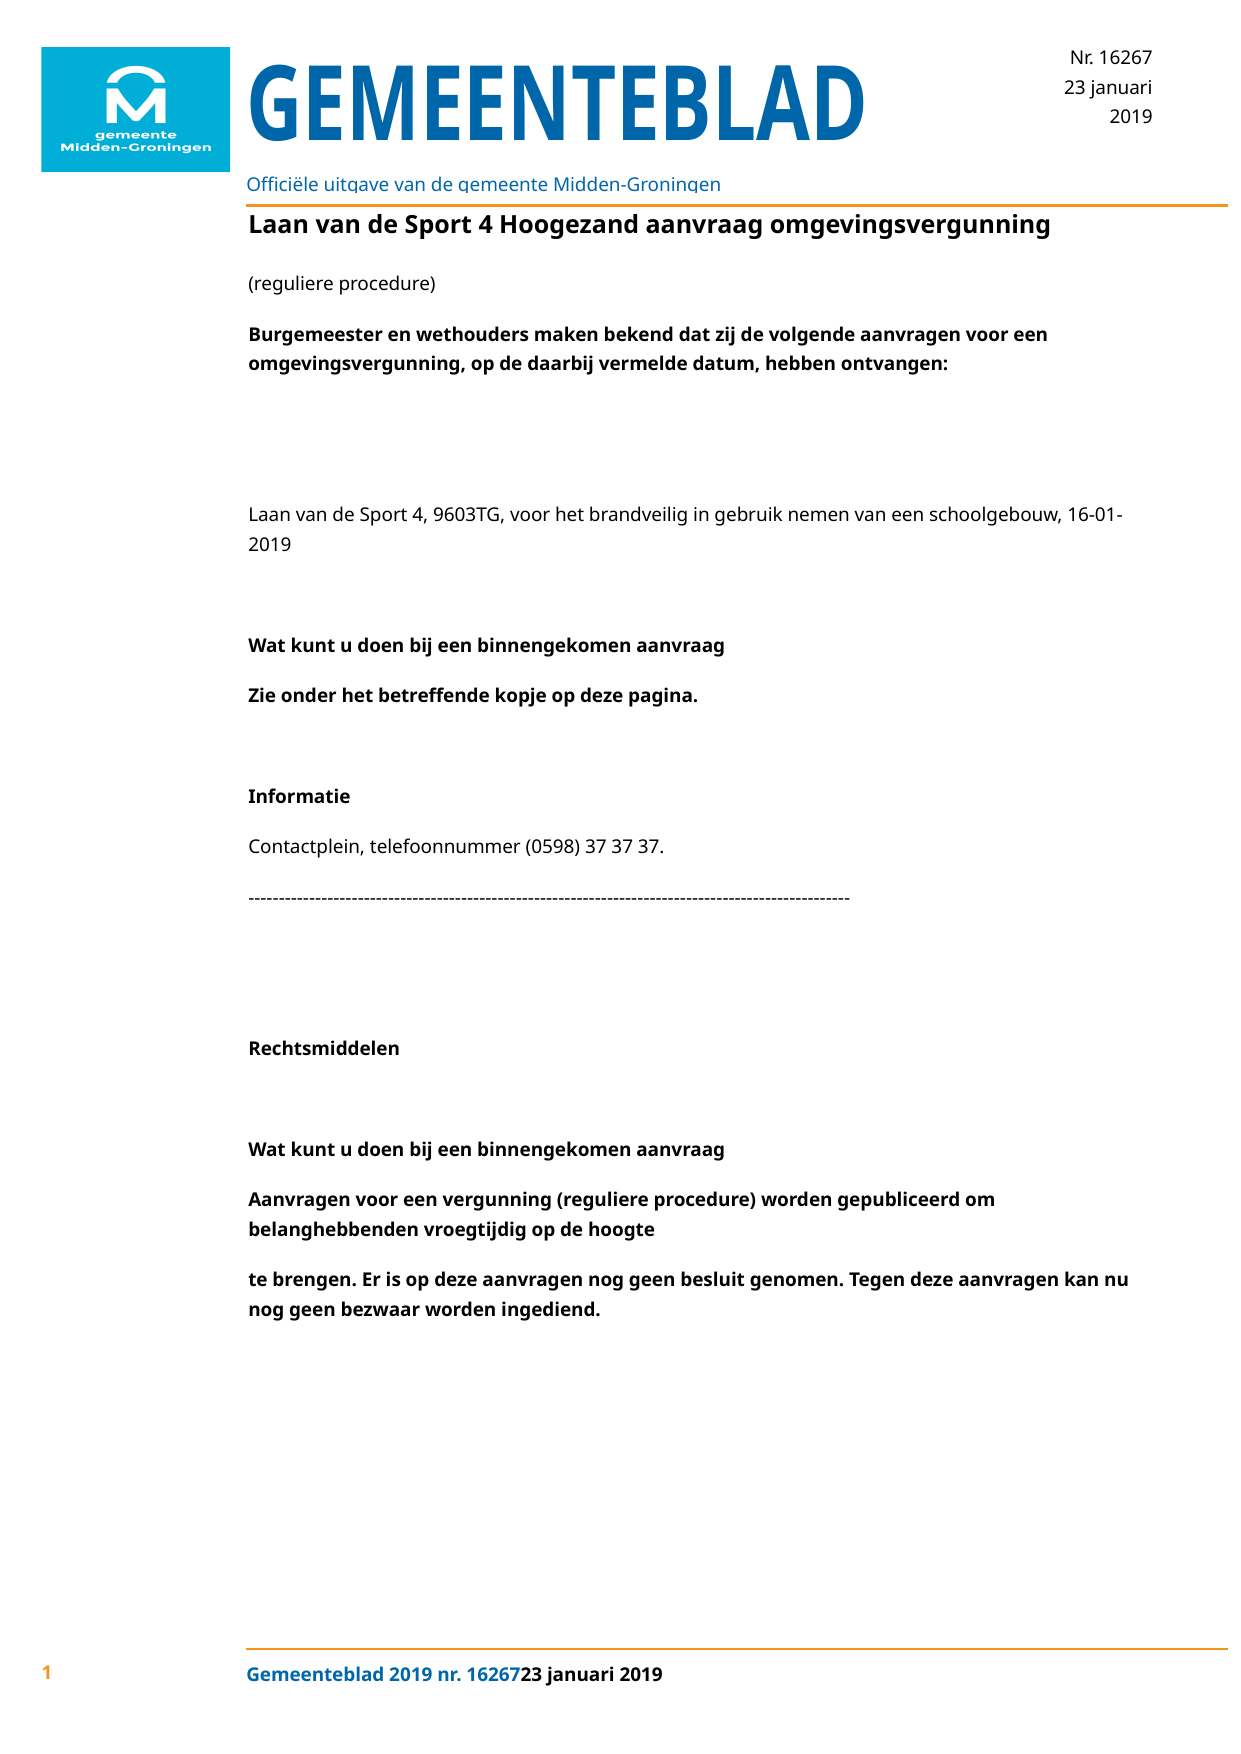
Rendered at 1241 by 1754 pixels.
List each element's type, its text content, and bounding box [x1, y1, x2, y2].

text Wat kunt u doen bij een binnengekomen aanvraag [248, 1136, 1152, 1162]
text Laan van de Sport 4, 9603TG, voor het brandveilig in gebruik nemen van een schoolgebouw, 16-01-2019 [248, 502, 1152, 557]
picture [184, 146, 190, 153]
text Burgemeester en wethouders maken bekend dat zij de volgende aanvragen voor een omgevingsvergunning, op de daarbij vermelde datum, hebben ontvangen: [248, 321, 1152, 376]
text Contactplein, telefoonnummer (0598) 37 37 37. [248, 834, 1152, 859]
text te brengen. Er is op deze aanvragen nog geen besluit genomen. Tegen deze aanvragen kan nu nog geen bezwaar worden ingediend. [248, 1267, 1152, 1322]
text Aanvragen voor een vergunning (reguliere procedure) worden gepubliceerd om belanghebbenden vroegtijdig op de hoogte [248, 1187, 1152, 1242]
picture [108, 66, 164, 82]
picture [107, 89, 165, 122]
text Informatie [248, 783, 1152, 809]
text Wat kunt u doen bij een binnengekomen aanvraag [248, 632, 1152, 658]
text Rechtsmiddelen [248, 1035, 1152, 1061]
text --------------------------------------------------------------------------------------------------- [248, 884, 1152, 910]
text Zie onder het betreffende kopje op deze pagina. [248, 682, 1152, 708]
text Laan van de Sport 4 Hoogezand aanvraag omgevingsvergunning [248, 207, 1152, 241]
text (reguliere procedure) [248, 270, 1152, 296]
